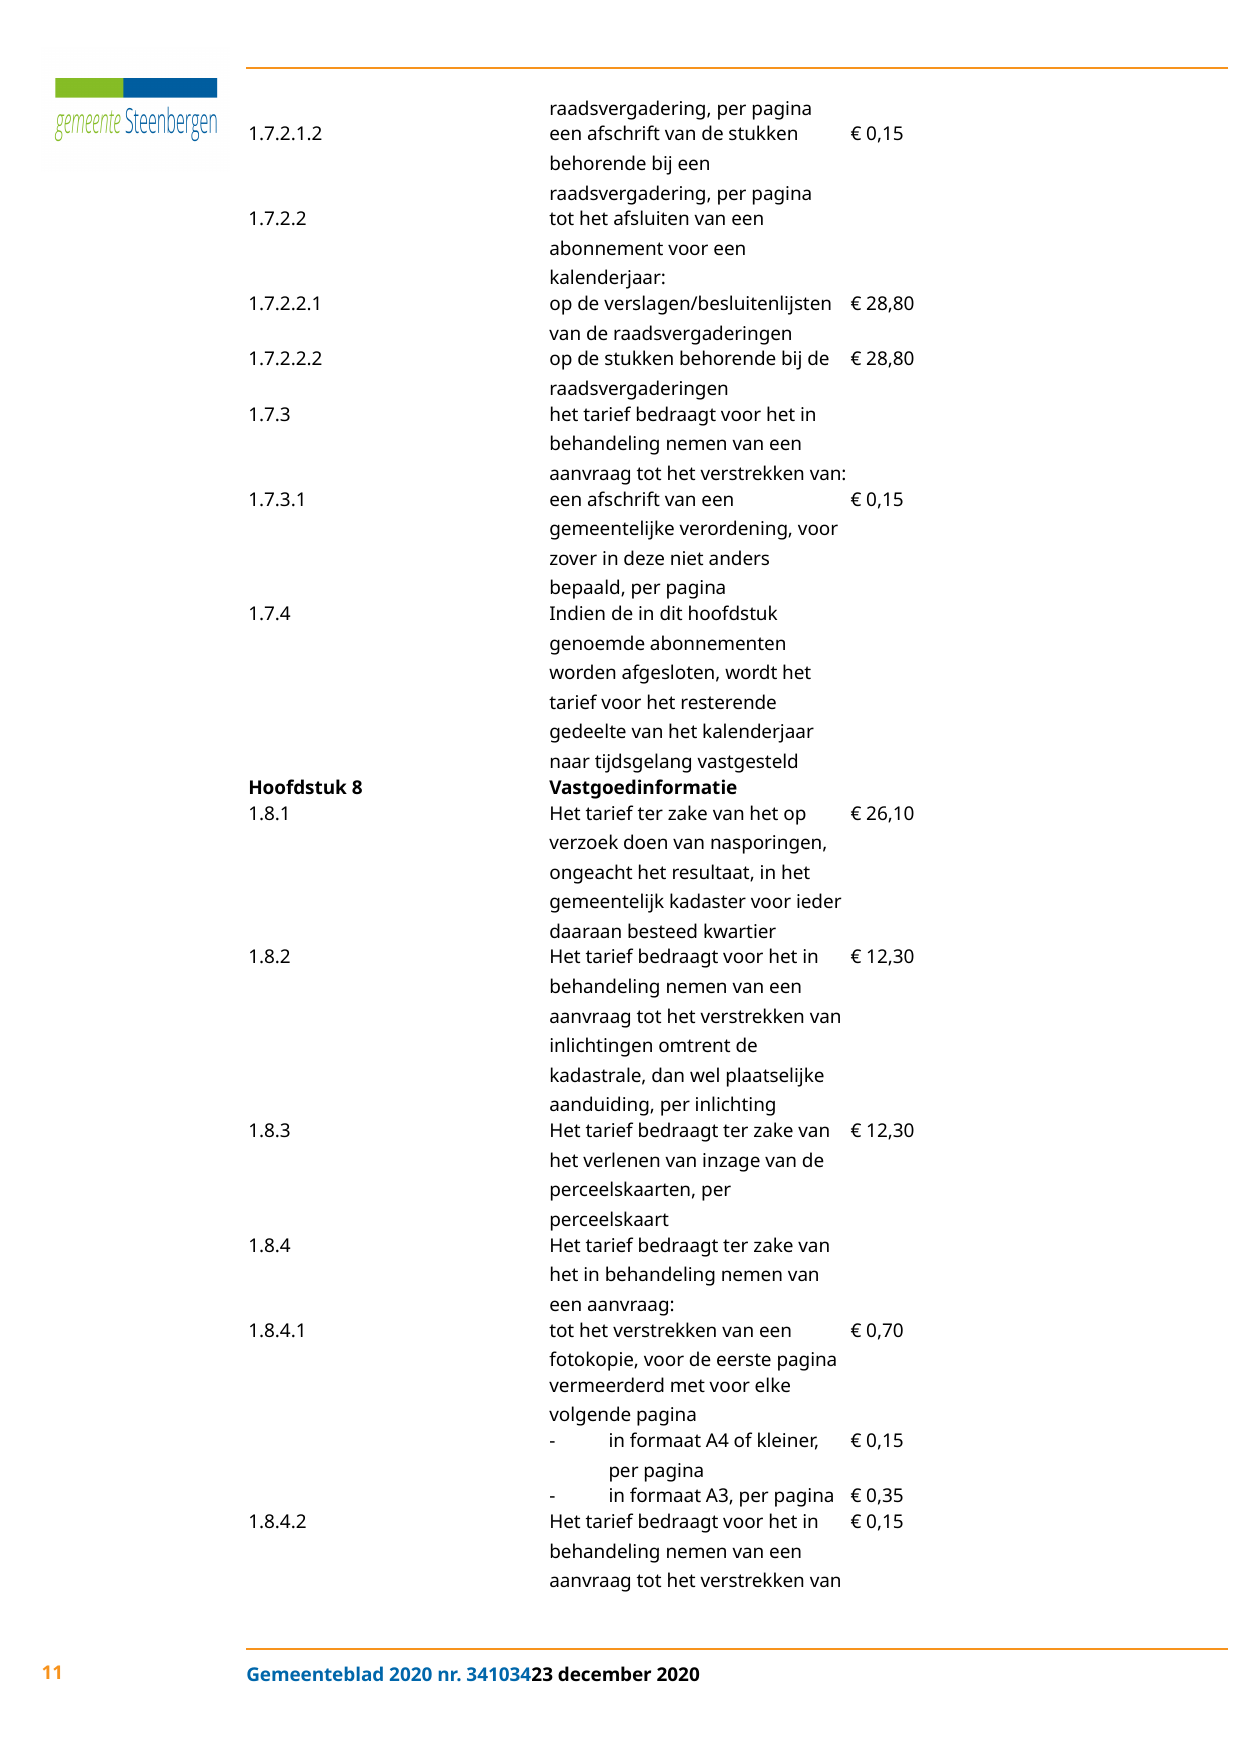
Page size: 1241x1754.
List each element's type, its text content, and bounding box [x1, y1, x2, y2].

table_cell 1.7.2.2.2 [248, 346, 549, 401]
table_cell [248, 1483, 549, 1508]
table_cell [248, 95, 549, 121]
table_cell 1.7.3.1 [248, 486, 549, 600]
table_cell 1.7.3 [248, 401, 549, 486]
table_cell € 26,10 [850, 800, 1152, 944]
table_cell een afschrift van de stukken behorende bij een raadsvergadering, per pagina [549, 121, 850, 205]
table_cell € 12,30 [850, 944, 1152, 1117]
table_cell een afschrift van een gemeentelijke verordening, voor zover in deze niet anders bepaald, per pagina [549, 486, 850, 600]
table_cell 1.7.2.1.2 [248, 121, 549, 205]
table_cell het tarief bedraagt voor het in behandeling nemen van een aanvraag tot het verstrekken van: [549, 401, 850, 486]
table_cell 1.8.2 [248, 944, 549, 1117]
table_cell [248, 1372, 549, 1427]
table_cell in formaat A4 of kleiner, per pagina [549, 1428, 850, 1483]
table_cell € 28,80 [850, 290, 1152, 346]
table_cell 1.7.2.2 [248, 205, 549, 290]
table_cell Indien de in dit hoofdstuk genoemde abonnementen worden afgesloten, wordt het tarief voor het resterende gedeelte van het kalenderjaar naar tijdsgelang vastgesteld [549, 600, 850, 774]
table_cell € 0,35 [850, 1483, 1152, 1508]
table_cell € 28,80 [850, 346, 1152, 401]
table_cell Het tarief bedraagt ter zake van het verlenen van inzage van de perceelskaarten, per perceelskaart [549, 1118, 850, 1232]
table_cell in formaat A3, per pagina [549, 1483, 850, 1508]
picture [41, 47, 231, 172]
table_cell 1.8.4 [248, 1232, 549, 1317]
table_cell 1.8.4.2 [248, 1509, 549, 1593]
table_cell op de verslagen/besluitenlijsten van de raadsvergaderingen [549, 290, 850, 346]
table_cell vermeerderd met voor elke volgende pagina [549, 1372, 850, 1427]
table_cell Het tarief ter zake van het op verzoek doen van nasporingen, ongeacht het resultaat, in het gemeentelijk kadaster voor ieder daaraan besteed kwartier [549, 800, 850, 944]
table_cell tot het afsluiten van een abonnement voor een kalenderjaar: [549, 205, 850, 290]
table_cell € 0,15 [850, 486, 1152, 600]
table_cell Het tarief bedraagt voor het in behandeling nemen van een aanvraag tot het verstrekken van inlichtingen omtrent de kadastrale, dan wel plaatselijke aanduiding, per inlichting [549, 944, 850, 1117]
table_cell raadsvergadering, per pagina [549, 95, 850, 121]
table_cell 1.8.1 [248, 800, 549, 944]
table_cell Het tarief bedraagt voor het in behandeling nemen van een aanvraag tot het verstrekken van [549, 1509, 850, 1593]
table_cell [850, 401, 1152, 486]
table_cell 1.8.4.1 [248, 1317, 549, 1372]
table_cell € 0,15 [850, 1509, 1152, 1593]
table_cell Het tarief bedraagt ter zake van het in behandeling nemen van een aanvraag: [549, 1232, 850, 1317]
table_cell 1.8.3 [248, 1118, 549, 1232]
table_cell op de stukken behorende bij de raadsvergaderingen [549, 346, 850, 401]
table_cell € 0,70 [850, 1317, 1152, 1372]
table_cell 1.7.2.2.1 [248, 290, 549, 346]
table_cell [850, 1232, 1152, 1317]
table_cell [850, 95, 1152, 121]
table_cell [850, 205, 1152, 290]
table_cell 1.7.4 [248, 600, 549, 774]
table_cell € 0,15 [850, 121, 1152, 205]
table_cell [850, 774, 1152, 800]
table_cell € 12,30 [850, 1118, 1152, 1232]
table_cell [850, 600, 1152, 774]
table_cell tot het verstrekken van een fotokopie, voor de eerste pagina [549, 1317, 850, 1372]
table_cell Vastgoedinformatie [549, 774, 850, 800]
table_cell € 0,15 [850, 1428, 1152, 1483]
table_cell [850, 1372, 1152, 1427]
table_cell Hoofdstuk 8 [248, 774, 549, 800]
table_cell [248, 1428, 549, 1483]
